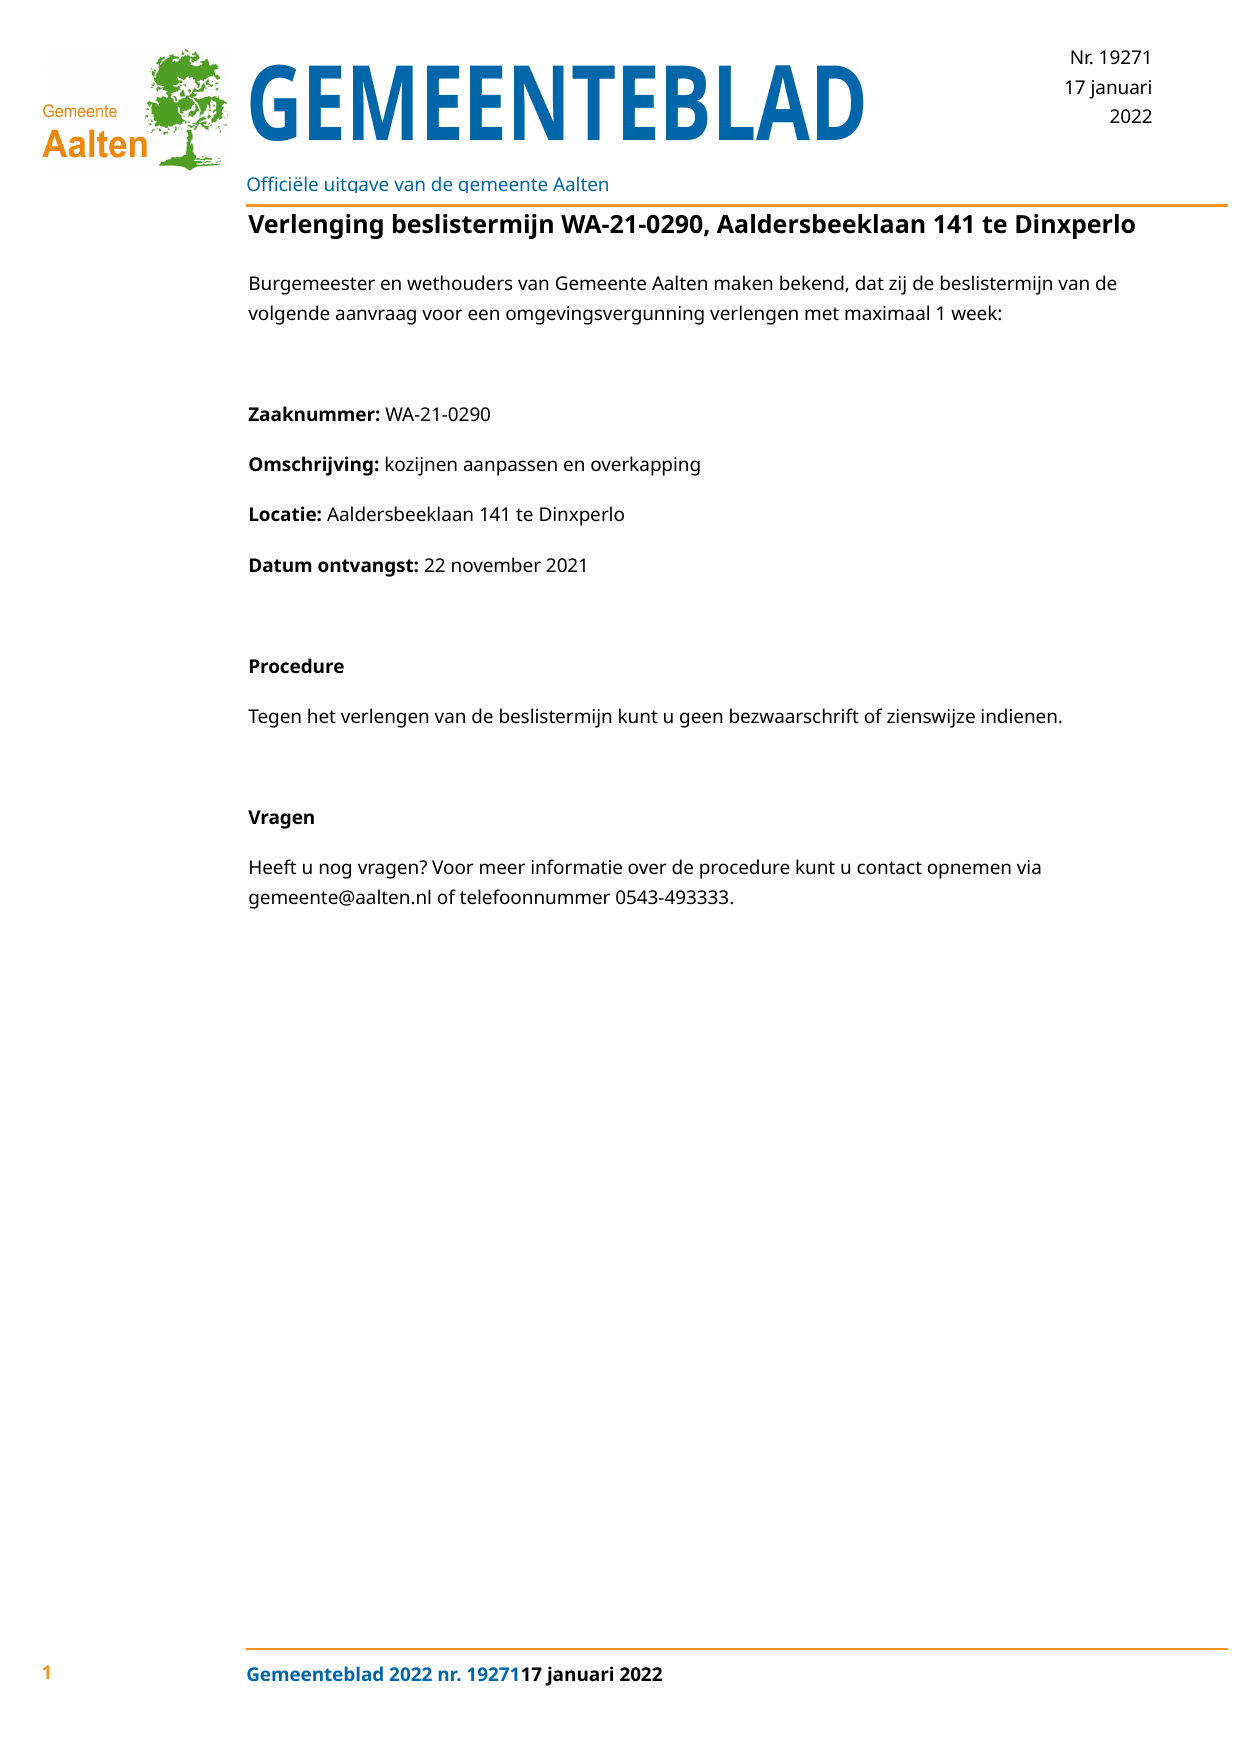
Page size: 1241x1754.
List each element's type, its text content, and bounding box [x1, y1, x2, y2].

text Tegen het verlengen van de beslistermijn kunt u geen bezwaarschrift of zienswijze indienen. [248, 703, 1152, 729]
text Verlenging beslistermijn WA-21-0290, Aaldersbeeklaan 141 te Dinxperlo [248, 207, 1152, 241]
text Zaaknummer: WA-21-0290 [248, 401, 1152, 426]
picture [41, 47, 231, 172]
text Procedure [248, 653, 1152, 678]
text Locatie: Aaldersbeeklaan 141 te Dinxperlo [248, 502, 1152, 527]
text Heeft u nog vragen? Voor meer informatie over de procedure kunt u contact opnemen via gemeente@aalten.nl of telefoonnummer 0543-493333. [248, 854, 1152, 910]
text Vragen [248, 804, 1152, 830]
text Datum ontvangst: 22 november 2021 [248, 552, 1152, 578]
text Burgemeester en wethouders van Gemeente Aalten maken bekend, dat zij de beslistermijn van de volgende aanvraag voor een omgevingsvergunning verlengen met maximaal 1 week: [248, 270, 1152, 326]
text Omschrijving: kozijnen aanpassen en overkapping [248, 451, 1152, 477]
